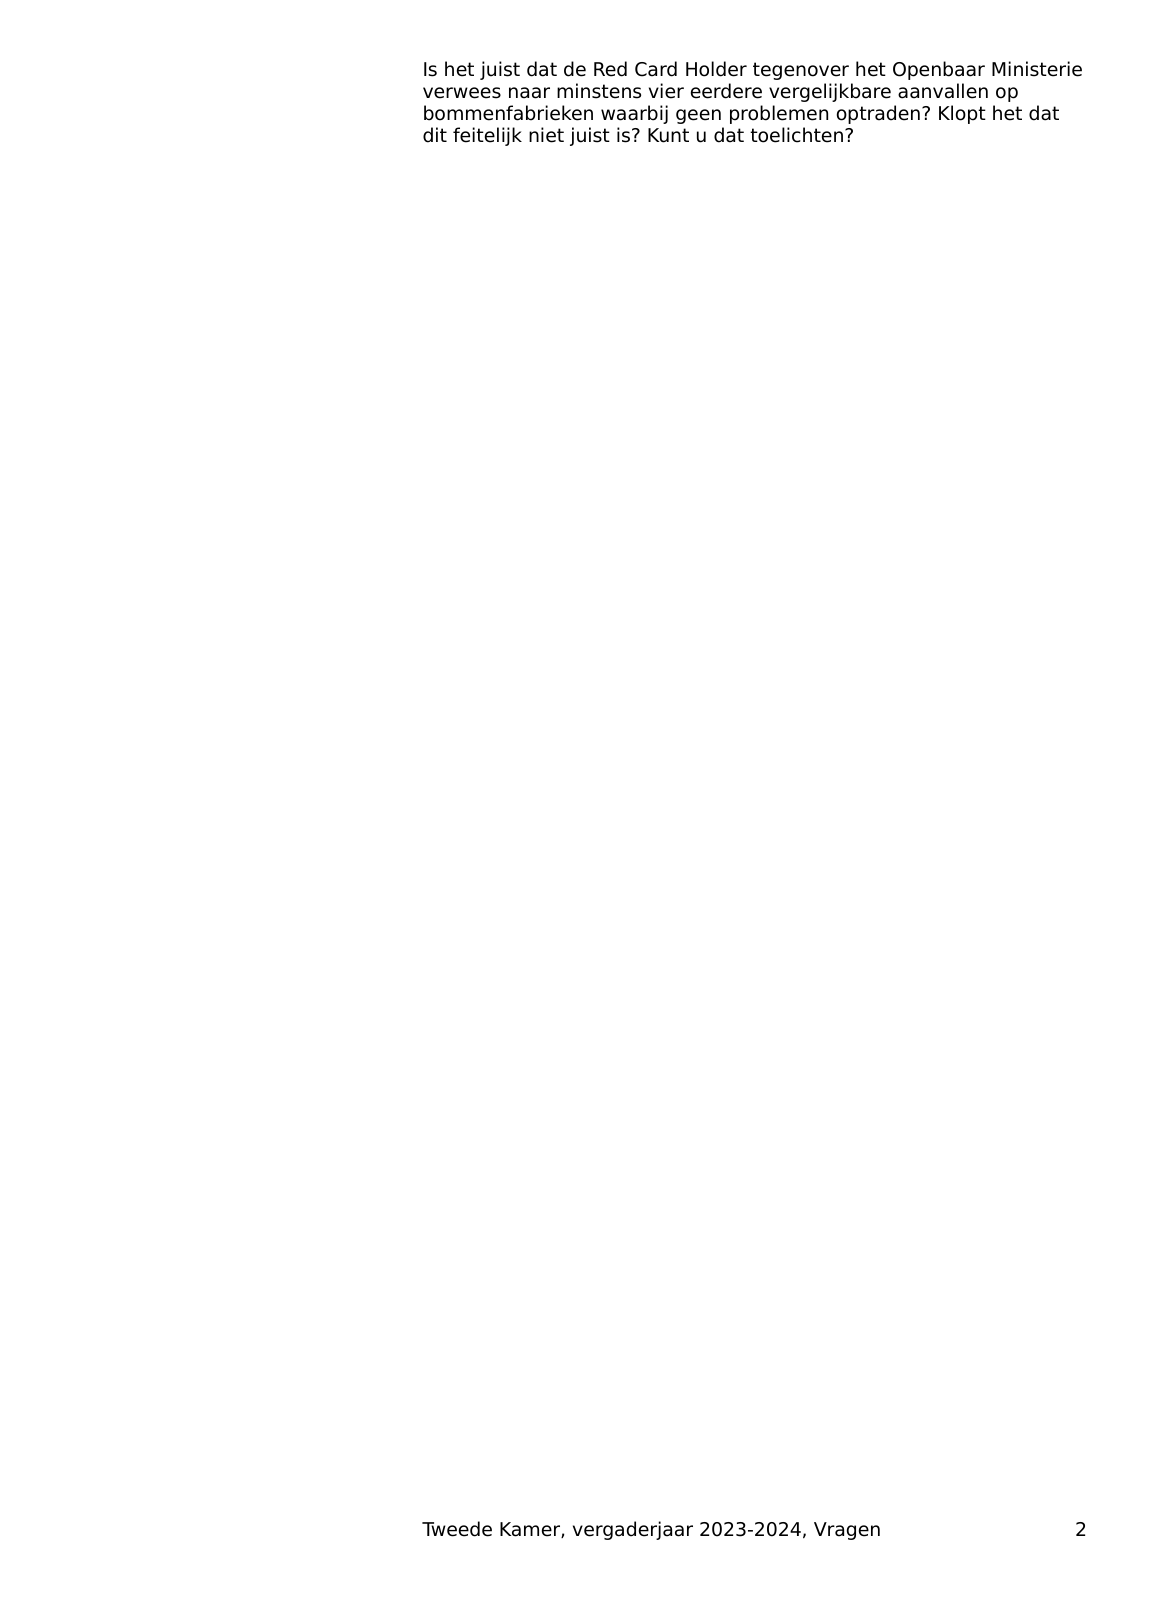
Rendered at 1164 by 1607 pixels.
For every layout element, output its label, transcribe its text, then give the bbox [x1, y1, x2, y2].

text Is het juist dat de Red Card Holder tegenover het Openbaar Ministerie verwees naar minstens vier eerdere vergelijkbare aanvallen op bommenfabrieken waarbij geen problemen optraden? Klopt het dat dit feitelijk niet juist is? Kunt u dat toelichten? [422, 59, 1087, 147]
